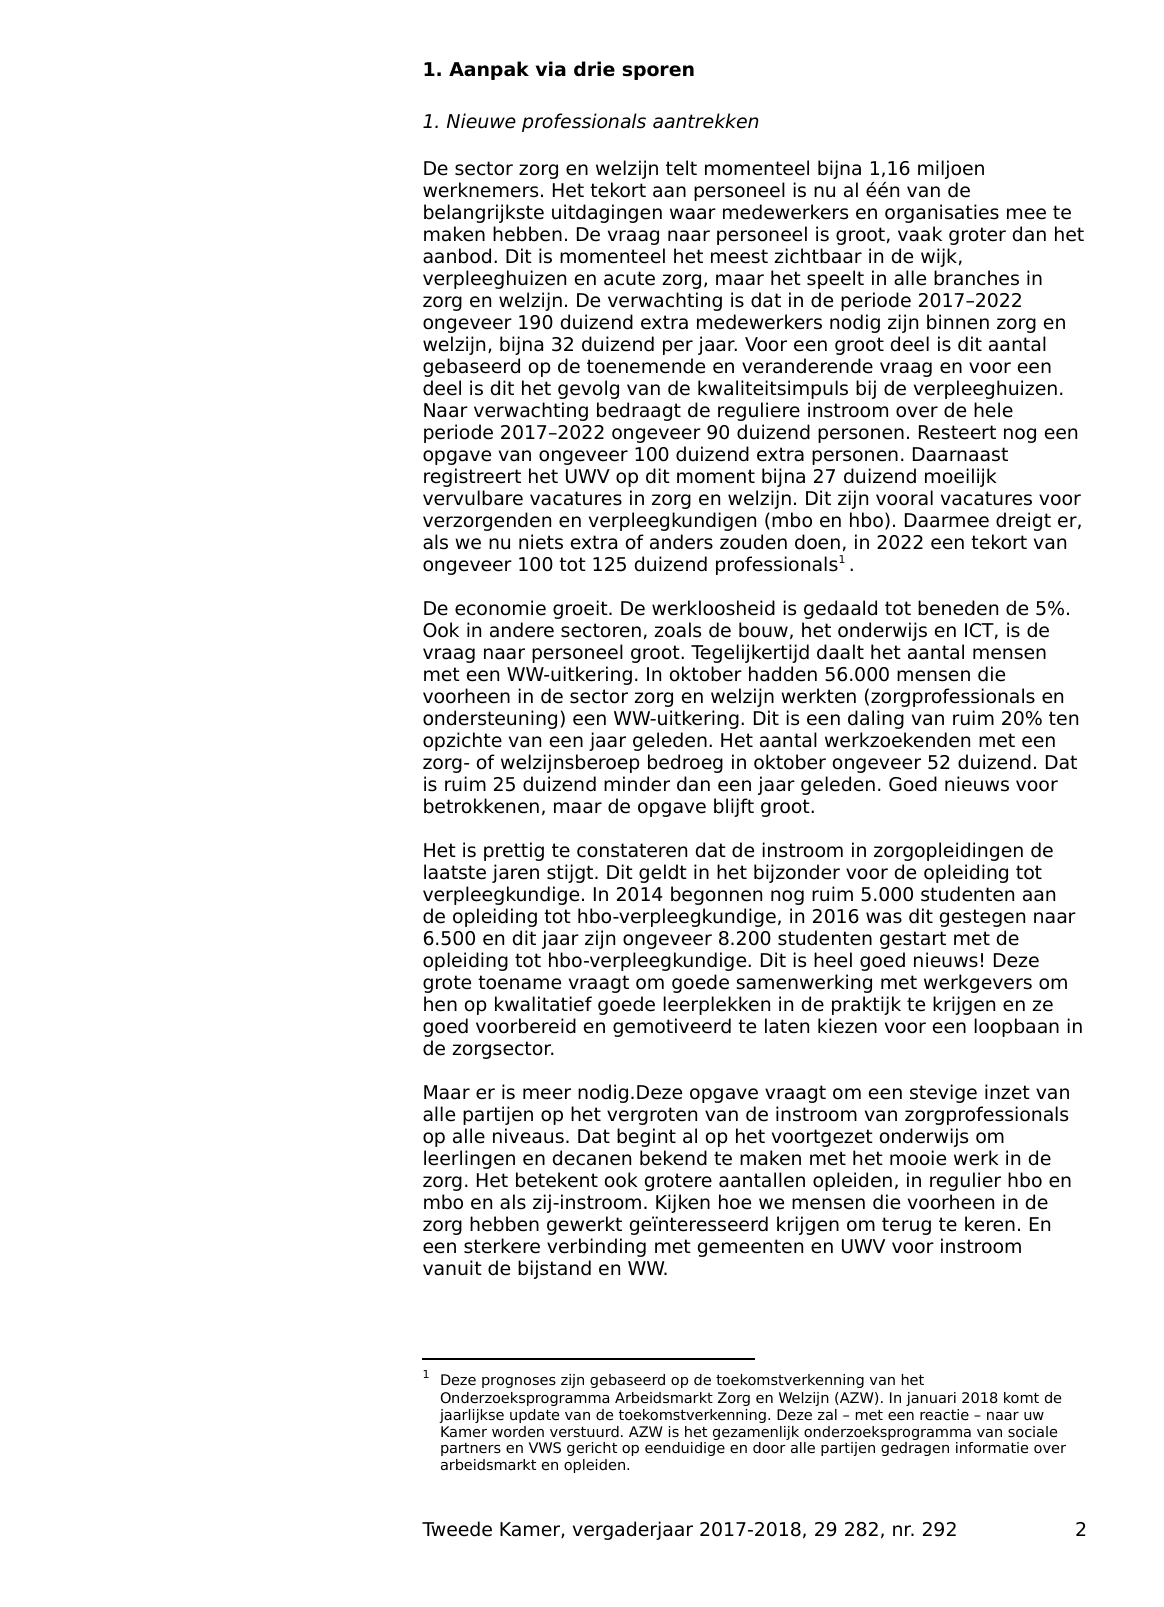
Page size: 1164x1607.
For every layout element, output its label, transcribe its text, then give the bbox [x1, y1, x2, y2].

text De sector zorg en welzijn telt momenteel bijna 1,16 miljoen werknemers. Het tekort aan personeel is nu al één van de belangrijkste uitdagingen waar medewerkers en organisaties mee te maken hebben. De vraag naar personeel is groot, vaak groter dan het aanbod. Dit is momenteel het meest zichtbaar in de wijk, verpleeghuizen en acute zorg, maar het speelt in alle branches in zorg en welzijn. De verwachting is dat in de periode 2017–2022 ongeveer 190 duizend extra medewerkers nodig zijn binnen zorg en welzijn, bijna 32 duizend per jaar. Voor een groot deel is dit aantal gebaseerd op de toenemende en veranderende vraag en voor een deel is dit het gevolg van de kwaliteitsimpuls bij de verpleeghuizen. Naar verwachting bedraagt de reguliere instroom over de hele periode 2017–2022 ongeveer 90 duizend personen. Resteert nog een opgave van ongeveer 100 duizend extra personen. Daarnaast registreert het UWV op dit moment bijna 27 duizend moeilijk vervulbare vacatures in zorg en welzijn. Dit zijn vooral vacatures voor verzorgenden en verpleegkundigen (mbo en hbo). Daarmee dreigt er, als we nu niets extra of anders zouden doen, in 2022 een tekort van ongeveer 100 tot 125 duizend professionals. [422, 158, 1087, 576]
text De economie groeit. De werkloosheid is gedaald tot beneden de 5%. Ook in andere sectoren, zoals de bouw, het onderwijs en ICT, is de vraag naar personeel groot. Tegelijkertijd daalt het aantal mensen met een WW-uitkering. In oktober hadden 56.000 mensen die voorheen in de sector zorg en welzijn werkten (zorgprofessionals en ondersteuning) een WW-uitkering. Dit is een daling van ruim 20% ten opzichte van een jaar geleden. Het aantal werkzoekenden met een zorg- of welzijnsberoep bedroeg in oktober ongeveer 52 duizend. Dat is ruim 25 duizend minder dan een jaar geleden. Goed nieuws voor betrokkenen, maar de opgave blijft groot. [422, 598, 1087, 818]
text Maar er is meer nodig.Deze opgave vraagt om een stevige inzet van alle partijen op het vergroten van de instroom van zorgprofessionals op alle niveaus. Dat begint al op het voortgezet onderwijs om leerlingen en decanen bekend te maken met het mooie werk in de zorg. Het betekent ook grotere aantallen opleiden, in regulier hbo en mbo en als zij-instroom. Kijken hoe we mensen die voorheen in de zorg hebben gewerkt geïnteresseerd krijgen om terug te keren. En een sterkere verbinding met gemeenten en UWV voor instroom vanuit de bijstand en WW. [422, 1082, 1087, 1279]
text Het is prettig te constateren dat de instroom in zorgopleidingen de laatste jaren stijgt. Dit geldt in het bijzonder voor de opleiding tot verpleegkundige. In 2014 begonnen nog ruim 5.000 studenten aan de opleiding tot hbo-verpleegkundige, in 2016 was dit gestegen naar 6.500 en dit jaar zijn ongeveer 8.200 studenten gestart met de opleiding tot hbo-verpleegkundige. Dit is heel goed nieuws! Deze grote toename vraagt om goede samenwerking met werkgevers om hen op kwalitatief goede leerplekken in de praktijk te krijgen en ze goed voorbereid en gemotiveerd te laten kiezen voor een loopbaan in de zorgsector. [422, 840, 1087, 1059]
text Deze prognoses zijn gebaseerd op de toekomstverkenning van het Onderzoeksprogramma Arbeidsmarkt Zorg en Welzijn (AZW). In januari 2018 komt de jaarlijkse update van de toekomstverkenning. Deze zal – met een reactie – naar uw Kamer worden verstuurd. AZW is het gezamenlijk onderzoeksprogramma van sociale partners en VWS gericht op eenduidige en door alle partijen gedragen informatie over arbeidsmarkt en opleiden. [422, 1368, 1087, 1474]
subtitle 1. Aanpak via drie sporen [422, 59, 1087, 81]
subtitle 1. Nieuwe professionals aantrekken [422, 111, 1087, 133]
